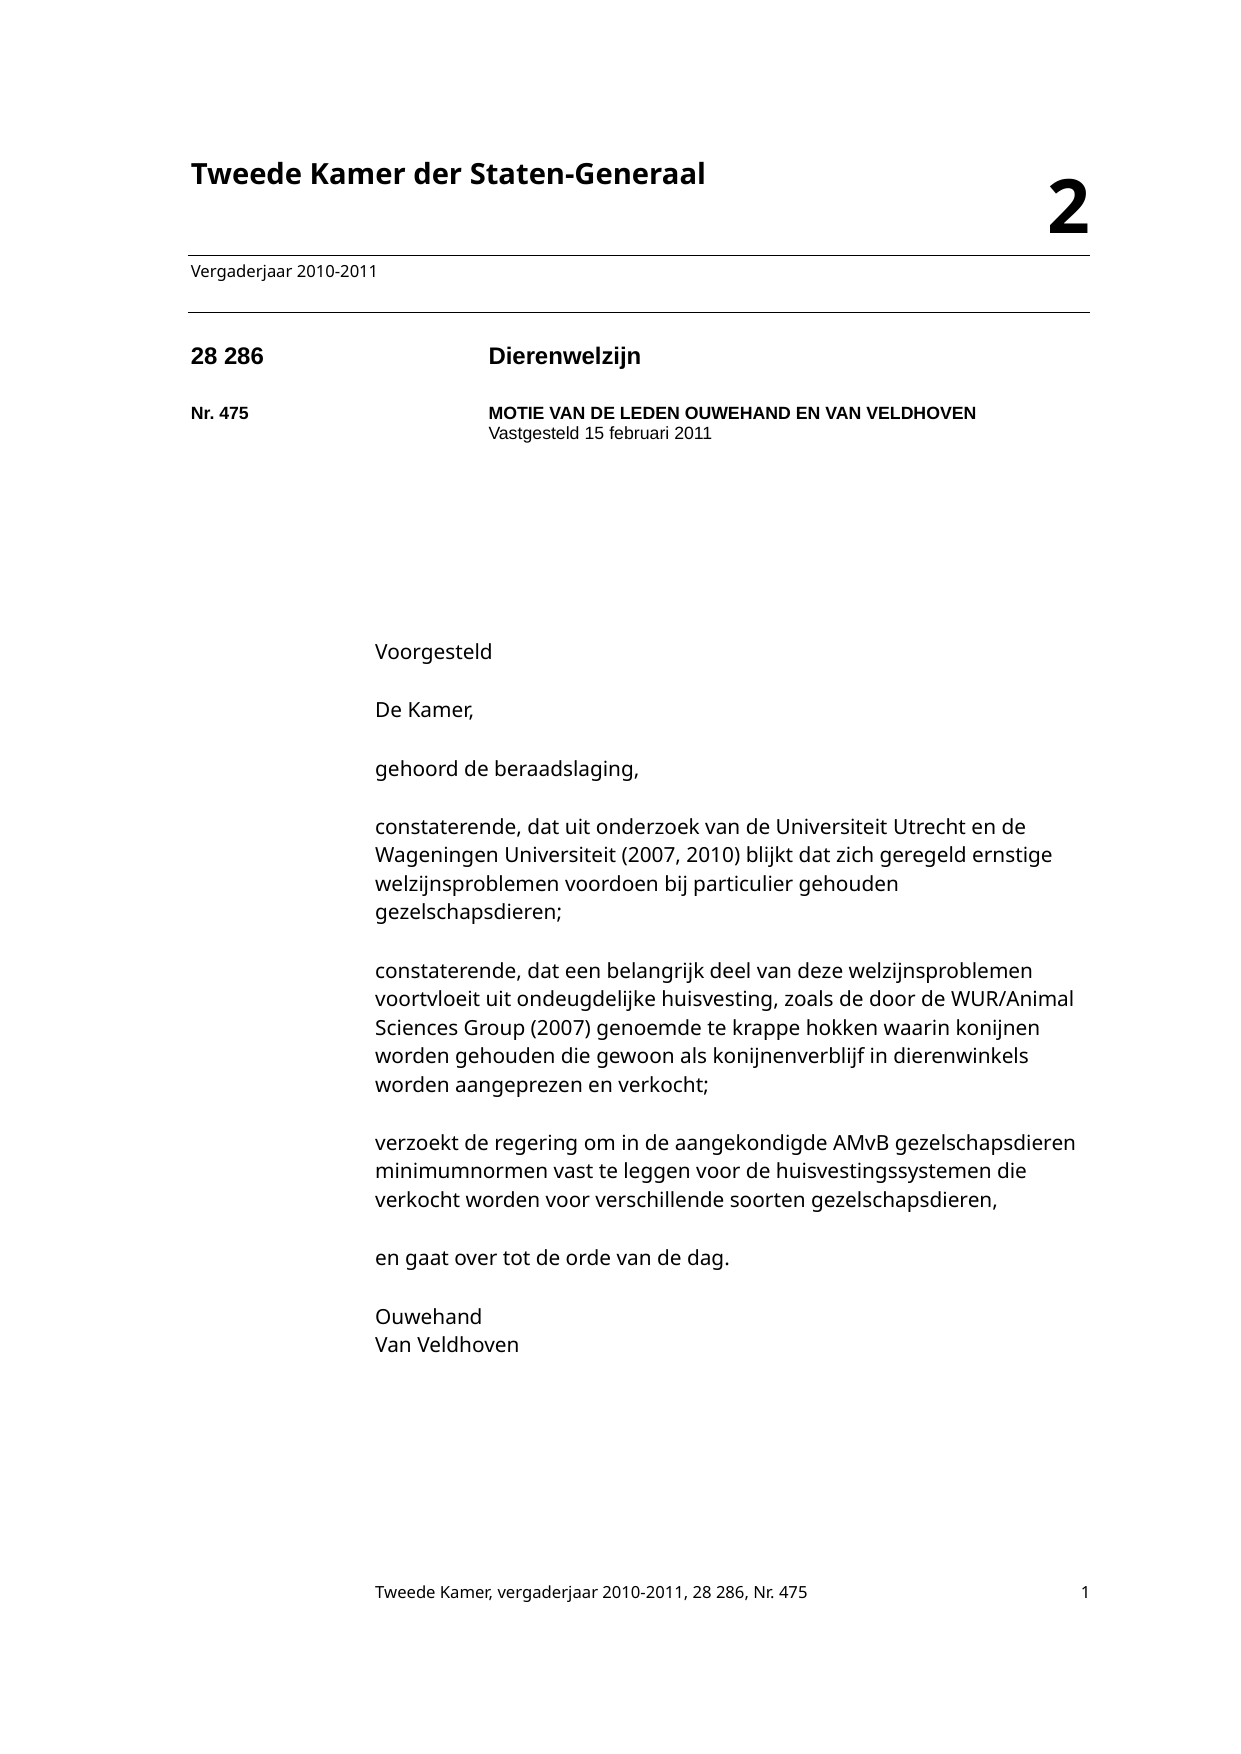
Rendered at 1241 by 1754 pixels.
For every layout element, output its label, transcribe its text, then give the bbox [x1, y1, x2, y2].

table_header Tweede Kamer der Staten-Generaal [188, 150, 909, 255]
table_cell Dierenwelzijn [485, 339, 1090, 399]
text Ouwehand [375, 1302, 1090, 1330]
table_cell [188, 313, 485, 339]
text Voorgesteld [375, 637, 1090, 665]
table_header 2 [910, 150, 1090, 255]
text constaterende, dat een belangrijk deel van deze welzijnsproblemen voortvloeit uit ondeugdelijke huisvesting, zoals de door de WUR/Animal Sciences Group (2007) genoemde te krappe hokken waarin konijnen worden gehouden die gewoon als konijnenverblijf in dierenwinkels worden aangeprezen en verkocht; [375, 956, 1090, 1098]
text constaterende, dat uit onderzoek van de Universiteit Utrecht en de Wageningen Universiteit (2007, 2010) blijkt dat zich geregeld ernstige welzijnsproblemen voordoen bij particulier gehouden gezelschapsdieren; [375, 812, 1090, 926]
text gehoord de beraadslaging, [375, 754, 1090, 782]
text en gaat over tot de orde van de dag. [375, 1243, 1090, 1272]
table_cell Vergaderjaar 2010-2011 [188, 256, 485, 312]
text verzoekt de regering om in de aangekondigde AMvB gezelschapsdieren minimumnormen vast te leggen voor de huisvestingssystemen die verkocht worden voor verschillende soorten gezelschapsdieren, [375, 1128, 1090, 1213]
table_cell Nr. 475 [188, 399, 485, 518]
table_cell [485, 313, 1090, 339]
table_cell 28 286 [188, 339, 485, 399]
text Van Veldhoven [375, 1330, 1090, 1359]
table_cell MOTIE VAN DE LEDEN OUWEHAND EN VAN VELDHOVEN Vastgesteld 15 februari 2011 [485, 399, 1090, 518]
text De Kamer, [375, 695, 1090, 724]
table_cell [485, 256, 1090, 312]
